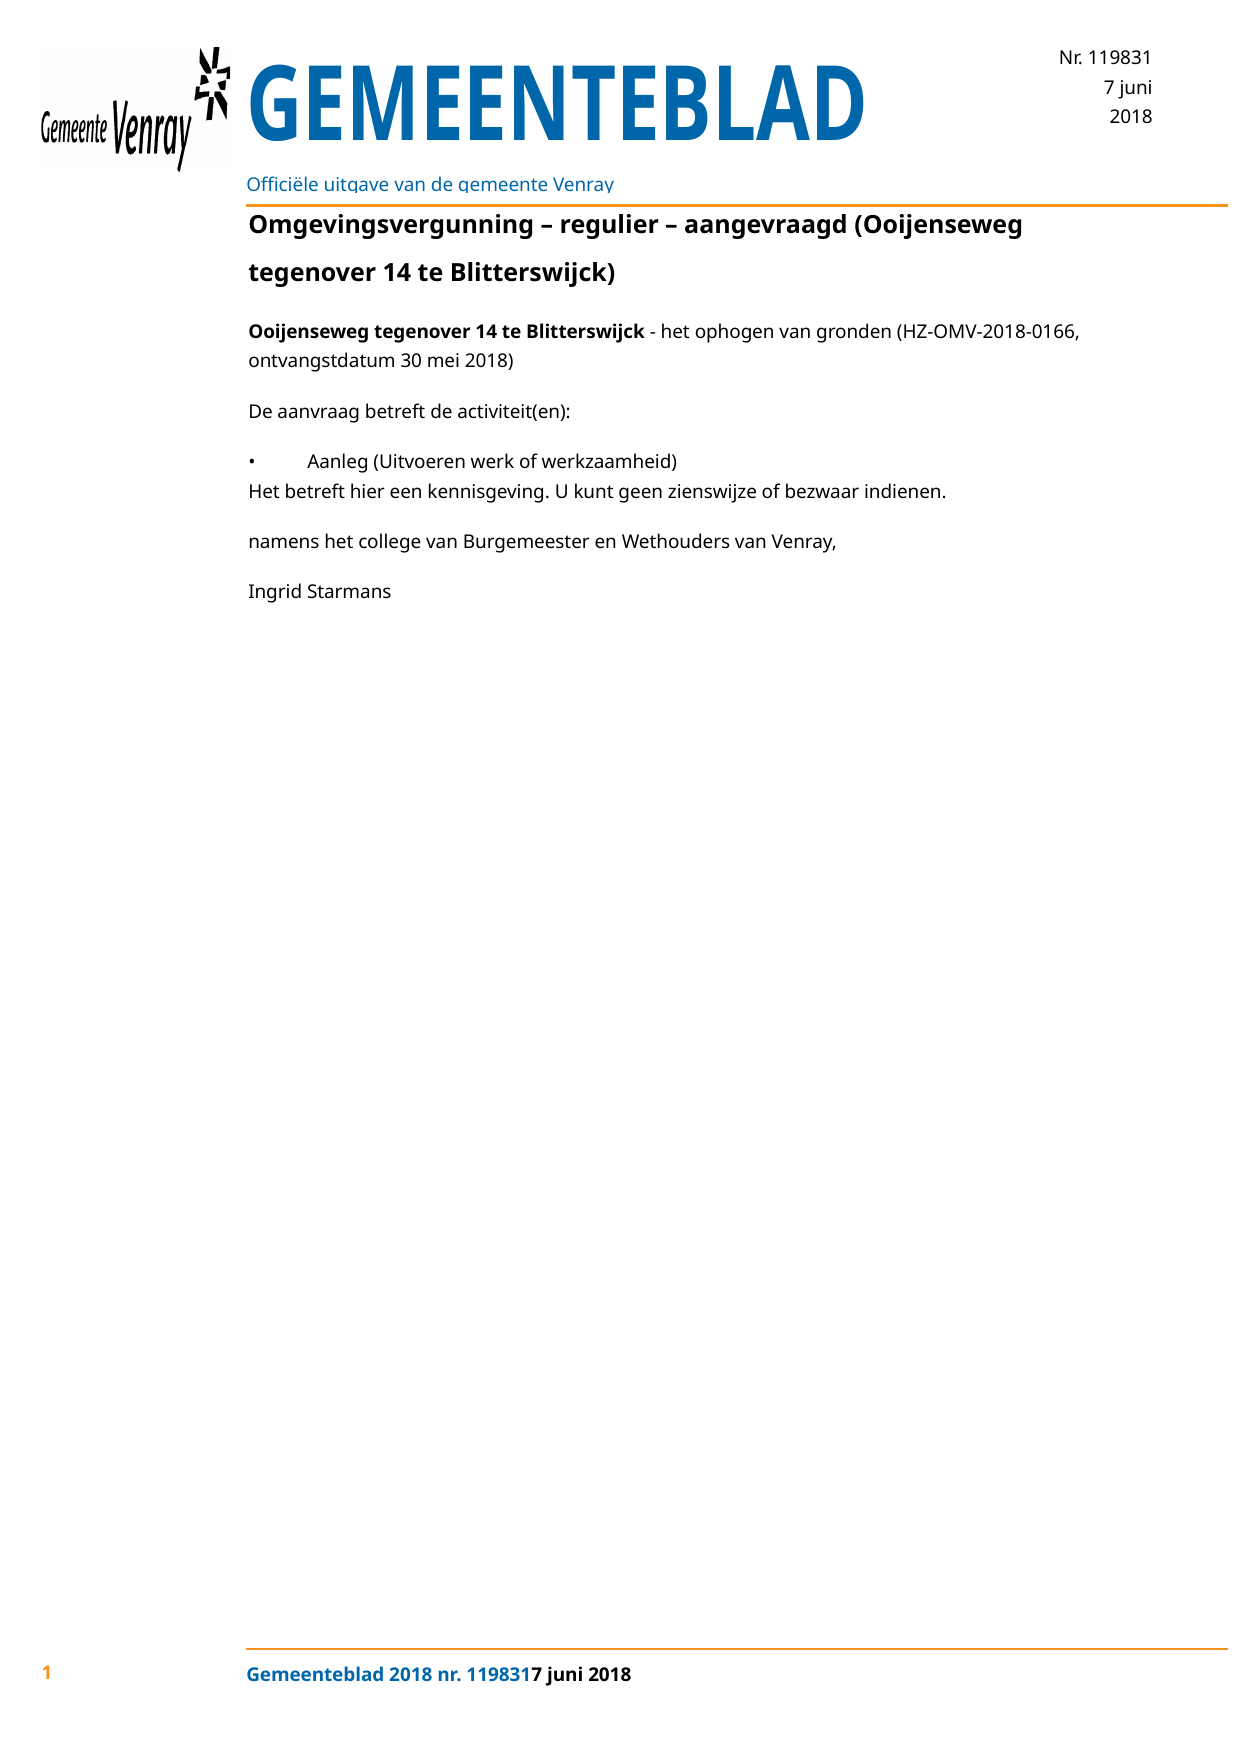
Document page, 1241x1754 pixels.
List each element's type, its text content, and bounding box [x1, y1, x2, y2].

text namens het college van Burgemeester en Wethouders van Venray, [248, 528, 1152, 554]
text Ingrid Starmans [248, 579, 1152, 604]
list Aanleg (Uitvoeren werk of werkzaamheid) [248, 448, 1152, 474]
text Het betreft hier een kennisgeving. U kunt geen zienswijze of bezwaar indienen. [248, 478, 1152, 504]
text Omgevingsvergunning – regulier – aangevraagd (Ooijenseweg tegenover 14 te Blitterswijck) [248, 207, 1152, 288]
text De aanvraag betreft de activiteit(en): [248, 398, 1152, 424]
picture [41, 47, 231, 172]
text Ooijenseweg tegenover 14 te Blitterswijck - het ophogen van gronden (HZ-OMV-2018-0166, ontvangstdatum 30 mei 2018) [248, 318, 1152, 373]
